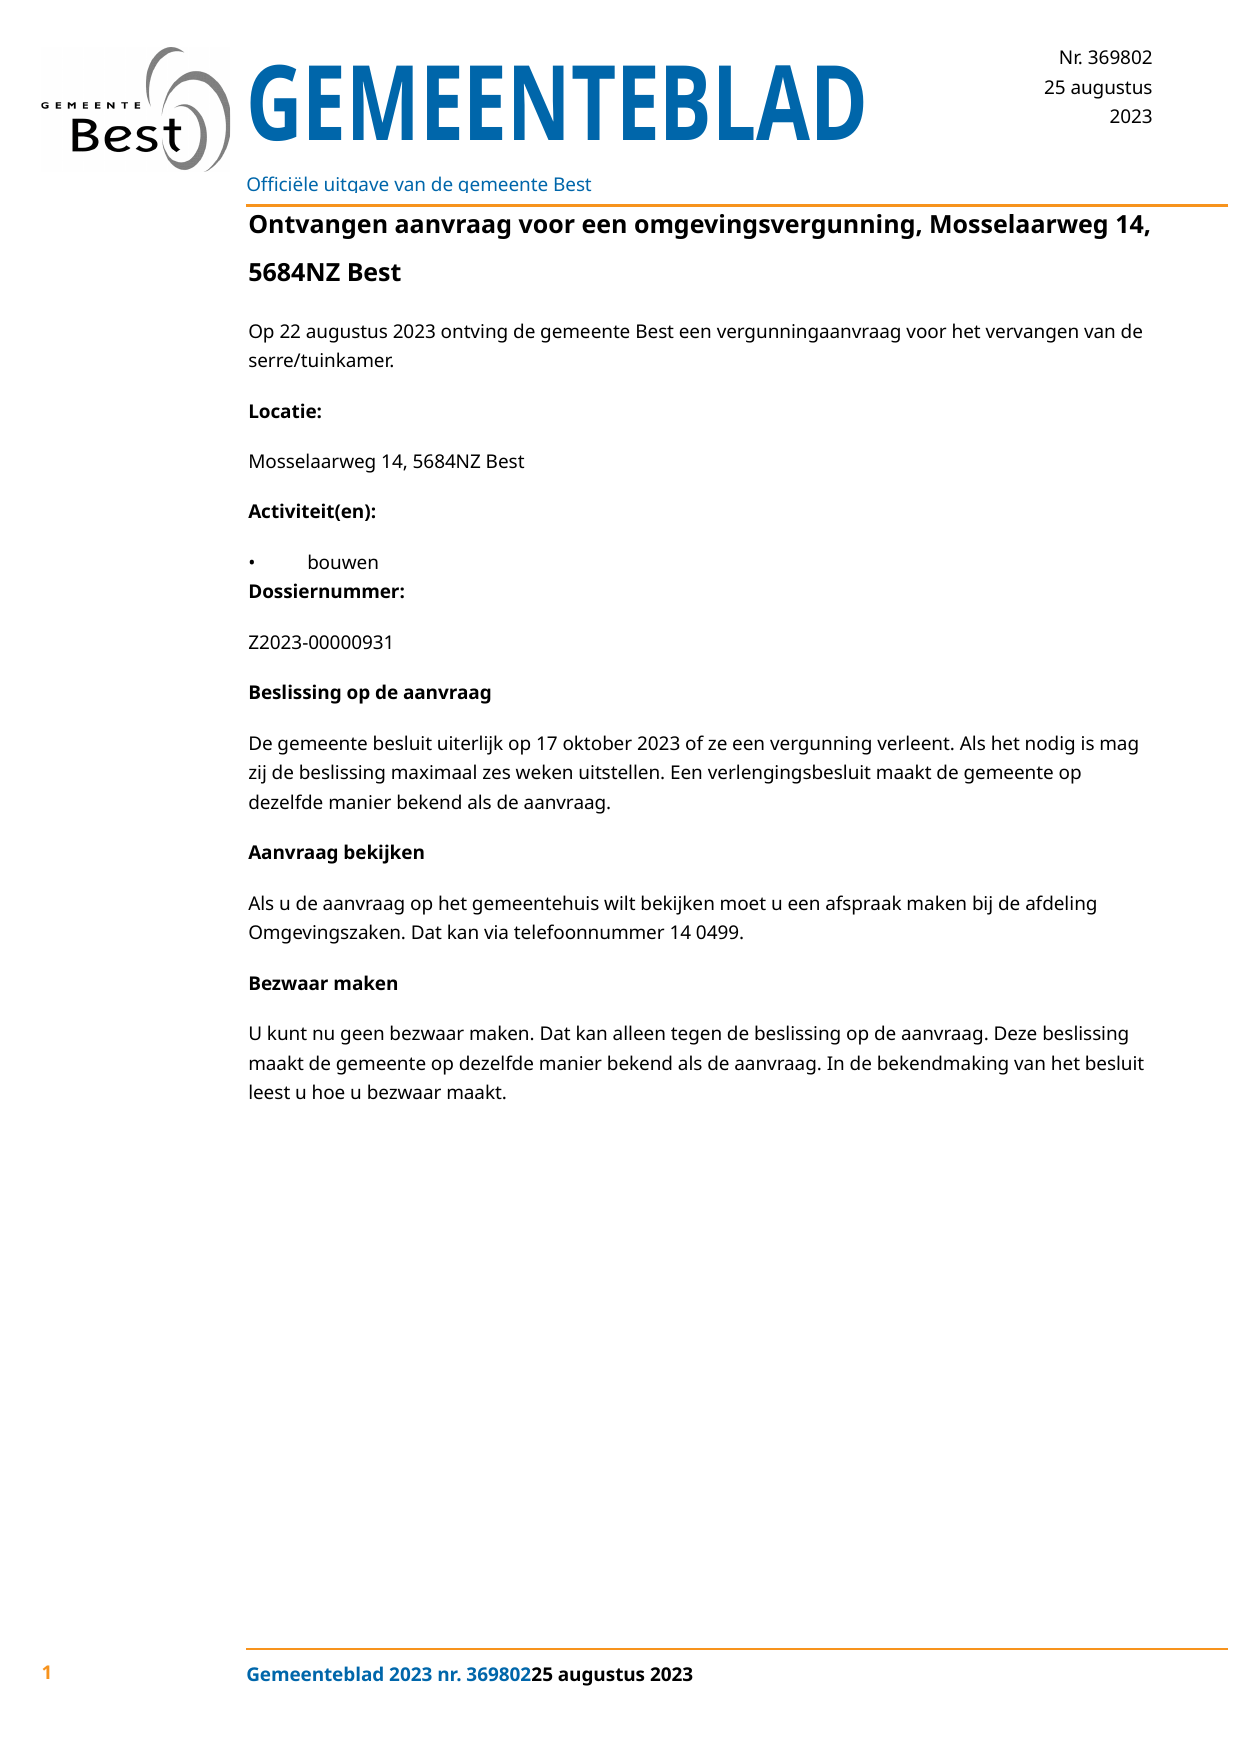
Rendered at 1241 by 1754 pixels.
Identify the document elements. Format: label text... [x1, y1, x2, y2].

text Z2023-00000931 [248, 629, 1152, 655]
list bouwen [248, 549, 1152, 575]
text Locatie: [248, 398, 1152, 424]
text U kunt nu geen bezwaar maken. Dat kan alleen tegen de beslissing op de aanvraag. Deze beslissing maakt de gemeente op dezelfde manier bekend als de aanvraag. In de bekendmaking van het besluit leest u hoe u bezwaar maakt. [248, 1020, 1152, 1105]
text Bezwaar maken [248, 970, 1152, 996]
text Dossiernummer: [248, 579, 1152, 604]
text Aanvraag bekijken [248, 839, 1152, 865]
text De gemeente besluit uiterlijk op 17 oktober 2023 of ze een vergunning verleent. Als het nodig is mag zij de beslissing maximaal zes weken uitstellen. Een verlengingsbesluit maakt de gemeente op dezelfde manier bekend als de aanvraag. [248, 730, 1152, 815]
text Beslissing op de aanvraag [248, 679, 1152, 705]
text Ontvangen aanvraag voor een omgevingsvergunning, Mosselaarweg 14, 5684NZ Best [248, 207, 1152, 288]
text Mosselaarweg 14, 5684NZ Best [248, 448, 1152, 474]
text Op 22 augustus 2023 ontving de gemeente Best een vergunningaanvraag voor het vervangen van de serre/tuinkamer. [248, 318, 1152, 373]
text Activiteit(en): [248, 499, 1152, 524]
text Als u de aanvraag op het gemeentehuis wilt bekijken moet u een afspraak maken bij de afdeling Omgevingszaken. Dat kan via telefoonnummer 14 0499. [248, 890, 1152, 945]
picture [41, 47, 231, 172]
